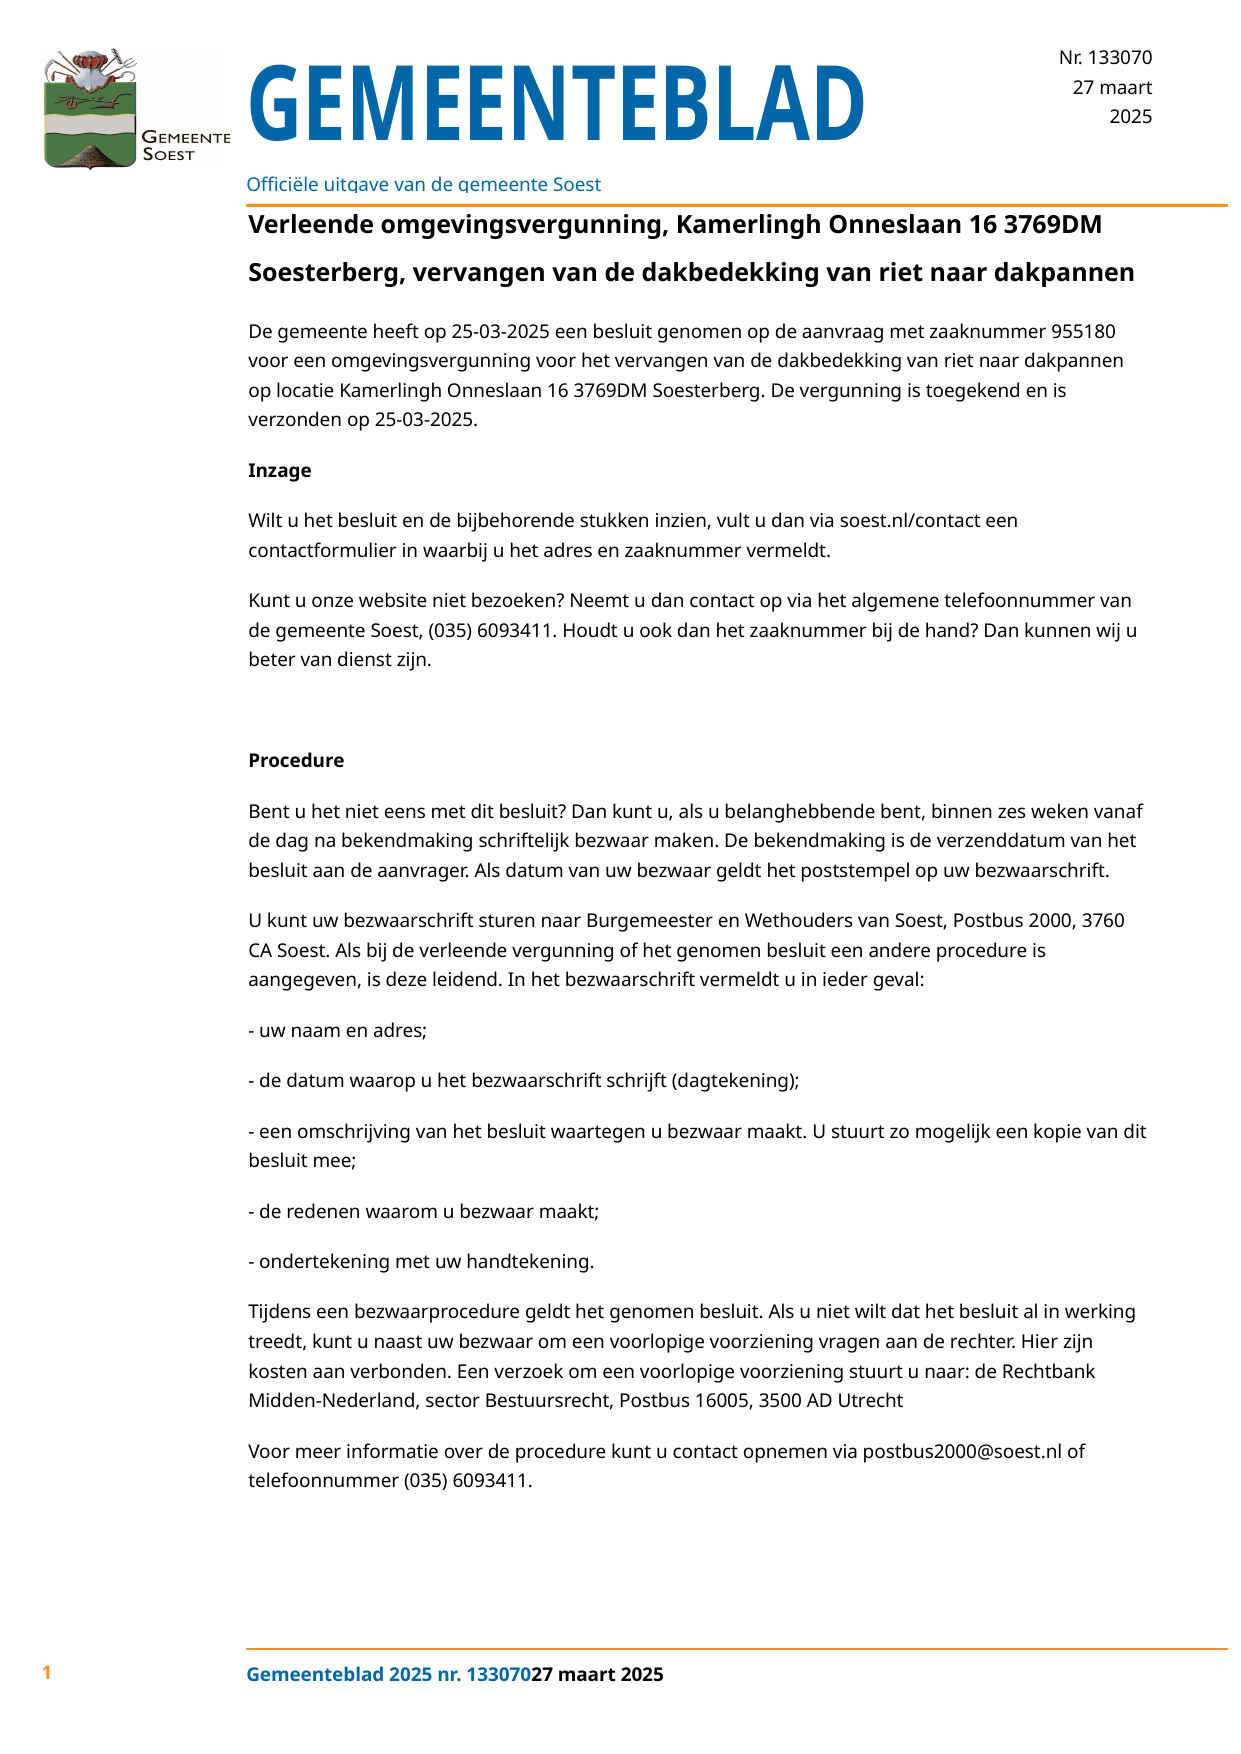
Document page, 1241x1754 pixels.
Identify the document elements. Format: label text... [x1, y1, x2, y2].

text Inzage [248, 457, 1152, 483]
text Procedure [248, 747, 1152, 773]
text Wilt u het besluit en de bijbehorende stukken inzien, vult u dan via soest.nl/contact een contactformulier in waarbij u het adres en zaaknummer vermeldt. [248, 507, 1152, 563]
picture [41, 47, 231, 172]
text - de redenen waarom u bezwaar maakt; [248, 1198, 1152, 1224]
text - een omschrijving van het besluit waartegen u bezwaar maakt. U stuurt zo mogelijk een kopie van dit besluit mee; [248, 1118, 1152, 1173]
text Voor meer informatie over de procedure kunt u contact opnemen via postbus2000@soest.nl of telefoonnummer (035) 6093411. [248, 1438, 1152, 1493]
text Verleende omgevingsvergunning, Kamerlingh Onneslaan 16 3769DM Soesterberg, vervangen van de dakbedekking van riet naar dakpannen [248, 207, 1152, 288]
text - de datum waarop u het bezwaarschrift schrijft (dagtekening); [248, 1067, 1152, 1093]
text Kunt u onze website niet bezoeken? Neemt u dan contact op via het algemene telefoonnummer van de gemeente Soest, (035) 6093411. Houdt u ook dan het zaaknummer bij de hand? Dan kunnen wij u beter van dienst zijn. [248, 587, 1152, 672]
text - uw naam en adres; [248, 1017, 1152, 1043]
text Bent u het niet eens met dit besluit? Dan kunt u, als u belanghebbende bent, binnen zes weken vanaf de dag na bekendmaking schriftelijk bezwaar maken. De bekendmaking is de verzenddatum van het besluit aan de aanvrager. Als datum van uw bezwaar geldt het poststempel op uw bezwaarschrift. [248, 798, 1152, 883]
text De gemeente heeft op 25-03-2025 een besluit genomen op de aanvraag met zaaknummer 955180 voor een omgevingsvergunning voor het vervangen van de dakbedekking van riet naar dakpannen op locatie Kamerlingh Onneslaan 16 3769DM Soesterberg. De vergunning is toegekend en is verzonden op 25-03-2025. [248, 318, 1152, 432]
text - ondertekening met uw handtekening. [248, 1248, 1152, 1274]
text Tijdens een bezwaarprocedure geldt het genomen besluit. Als u niet wilt dat het besluit al in werking treedt, kunt u naast uw bezwaar om een voorlopige voorziening vragen aan de rechter. Hier zijn kosten aan verbonden. Een verzoek om een voorlopige voorziening stuurt u naar: de Rechtbank Midden-Nederland, sector Bestuursrecht, Postbus 16005, 3500 AD Utrecht [248, 1299, 1152, 1413]
text U kunt uw bezwaarschrift sturen naar Burgemeester en Wethouders van Soest, Postbus 2000, 3760 CA Soest. Als bij de verleende vergunning of het genomen besluit een andere procedure is aangegeven, is deze leidend. In het bezwaarschrift vermeldt u in ieder geval: [248, 907, 1152, 992]
